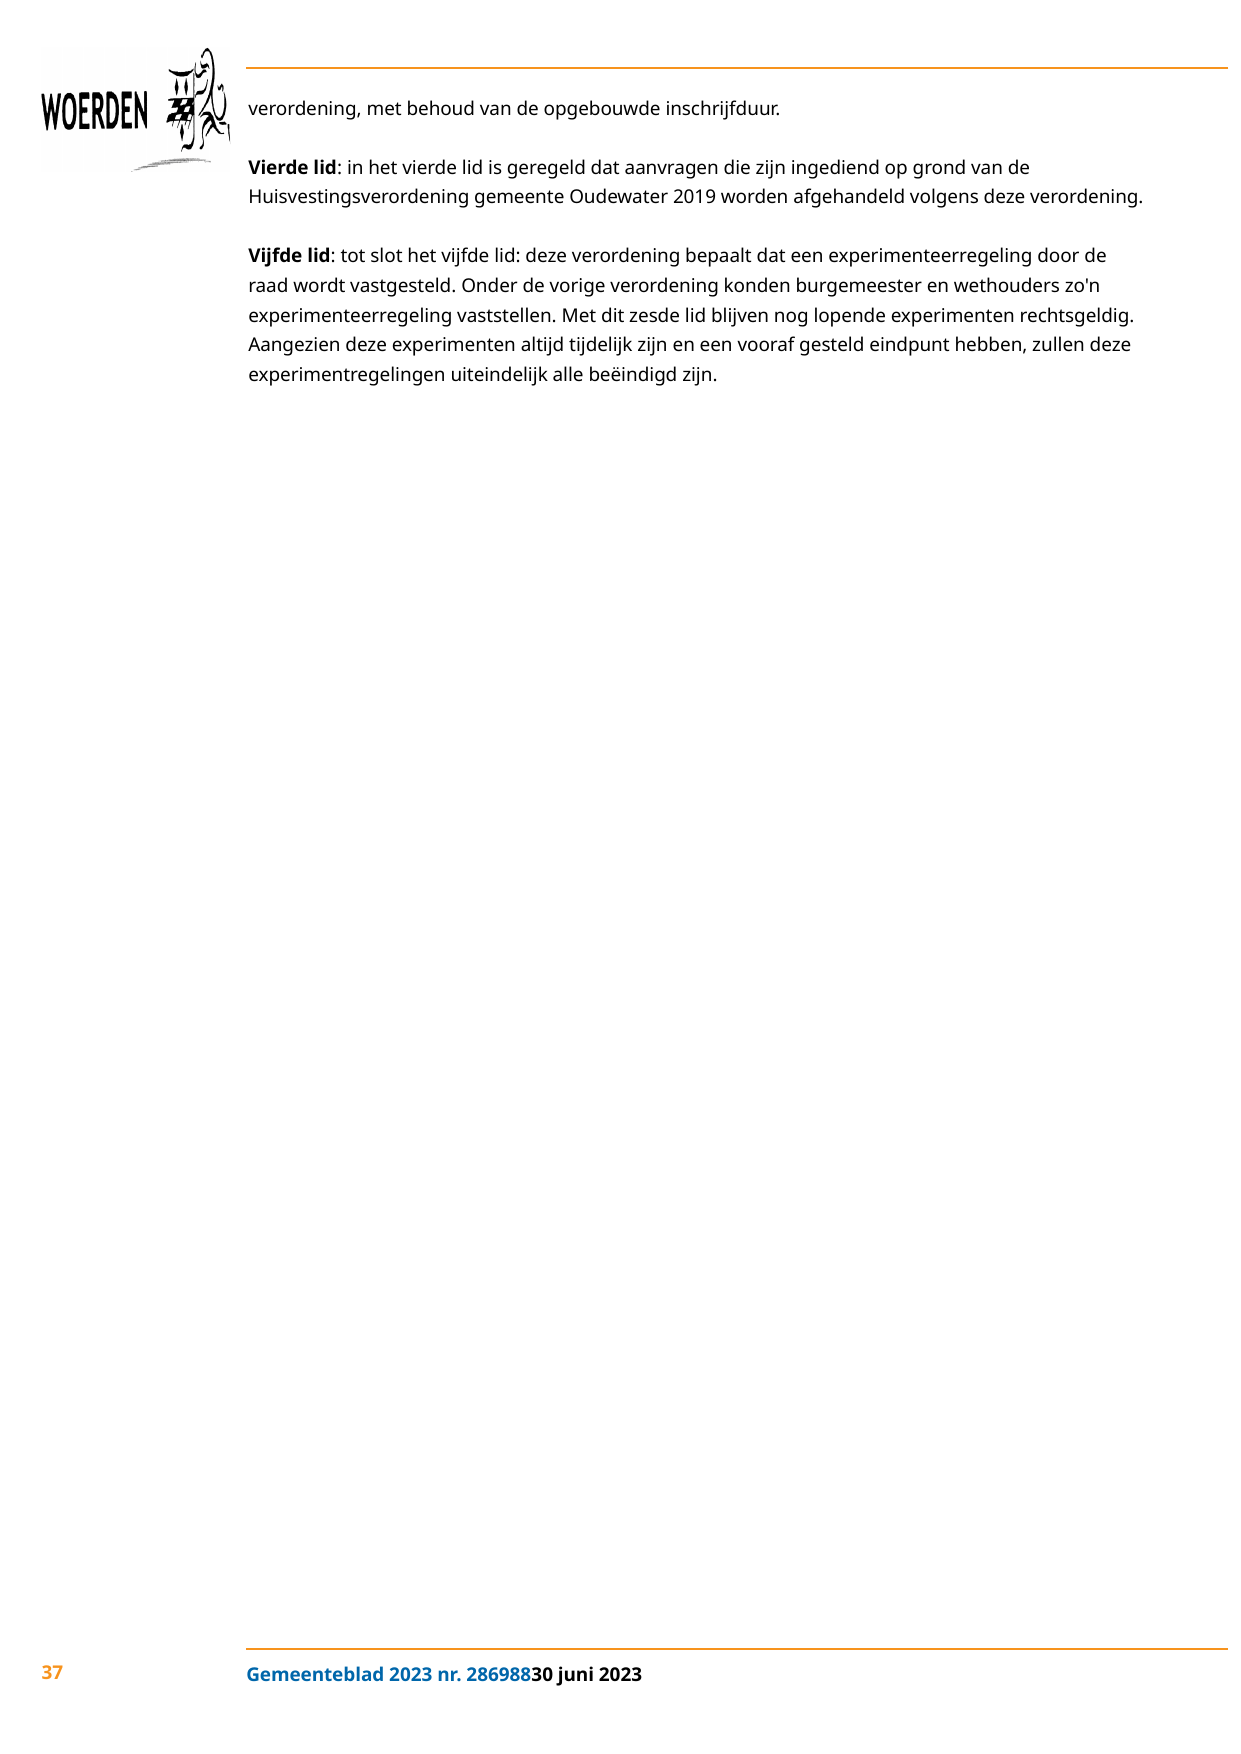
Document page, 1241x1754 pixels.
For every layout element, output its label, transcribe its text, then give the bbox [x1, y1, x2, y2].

picture [41, 47, 231, 172]
text Vijfde lid: tot slot het vijfde lid: deze verordening bepaalt dat een experimenteerregeling door de raad wordt vastgesteld. Onder de vorige verordening konden burgemeester en wethouders zo'n experimenteerregeling vaststellen. Met dit zesde lid blijven nog lopende experimenten rechtsgeldig. Aangezien deze experimenten altijd tijdelijk zijn en een vooraf gesteld eindpunt hebben, zullen deze experimentregelingen uiteindelijk alle beëindigd zijn. [248, 243, 1152, 387]
text verordening, met behoud van de opgebouwde inschrijfduur. [248, 95, 1152, 121]
text Vierde lid: in het vierde lid is geregeld dat aanvragen die zijn ingediend op grond van de Huisvestingsverordening gemeente Oudewater 2019 worden afgehandeld volgens deze verordening. [248, 154, 1152, 209]
